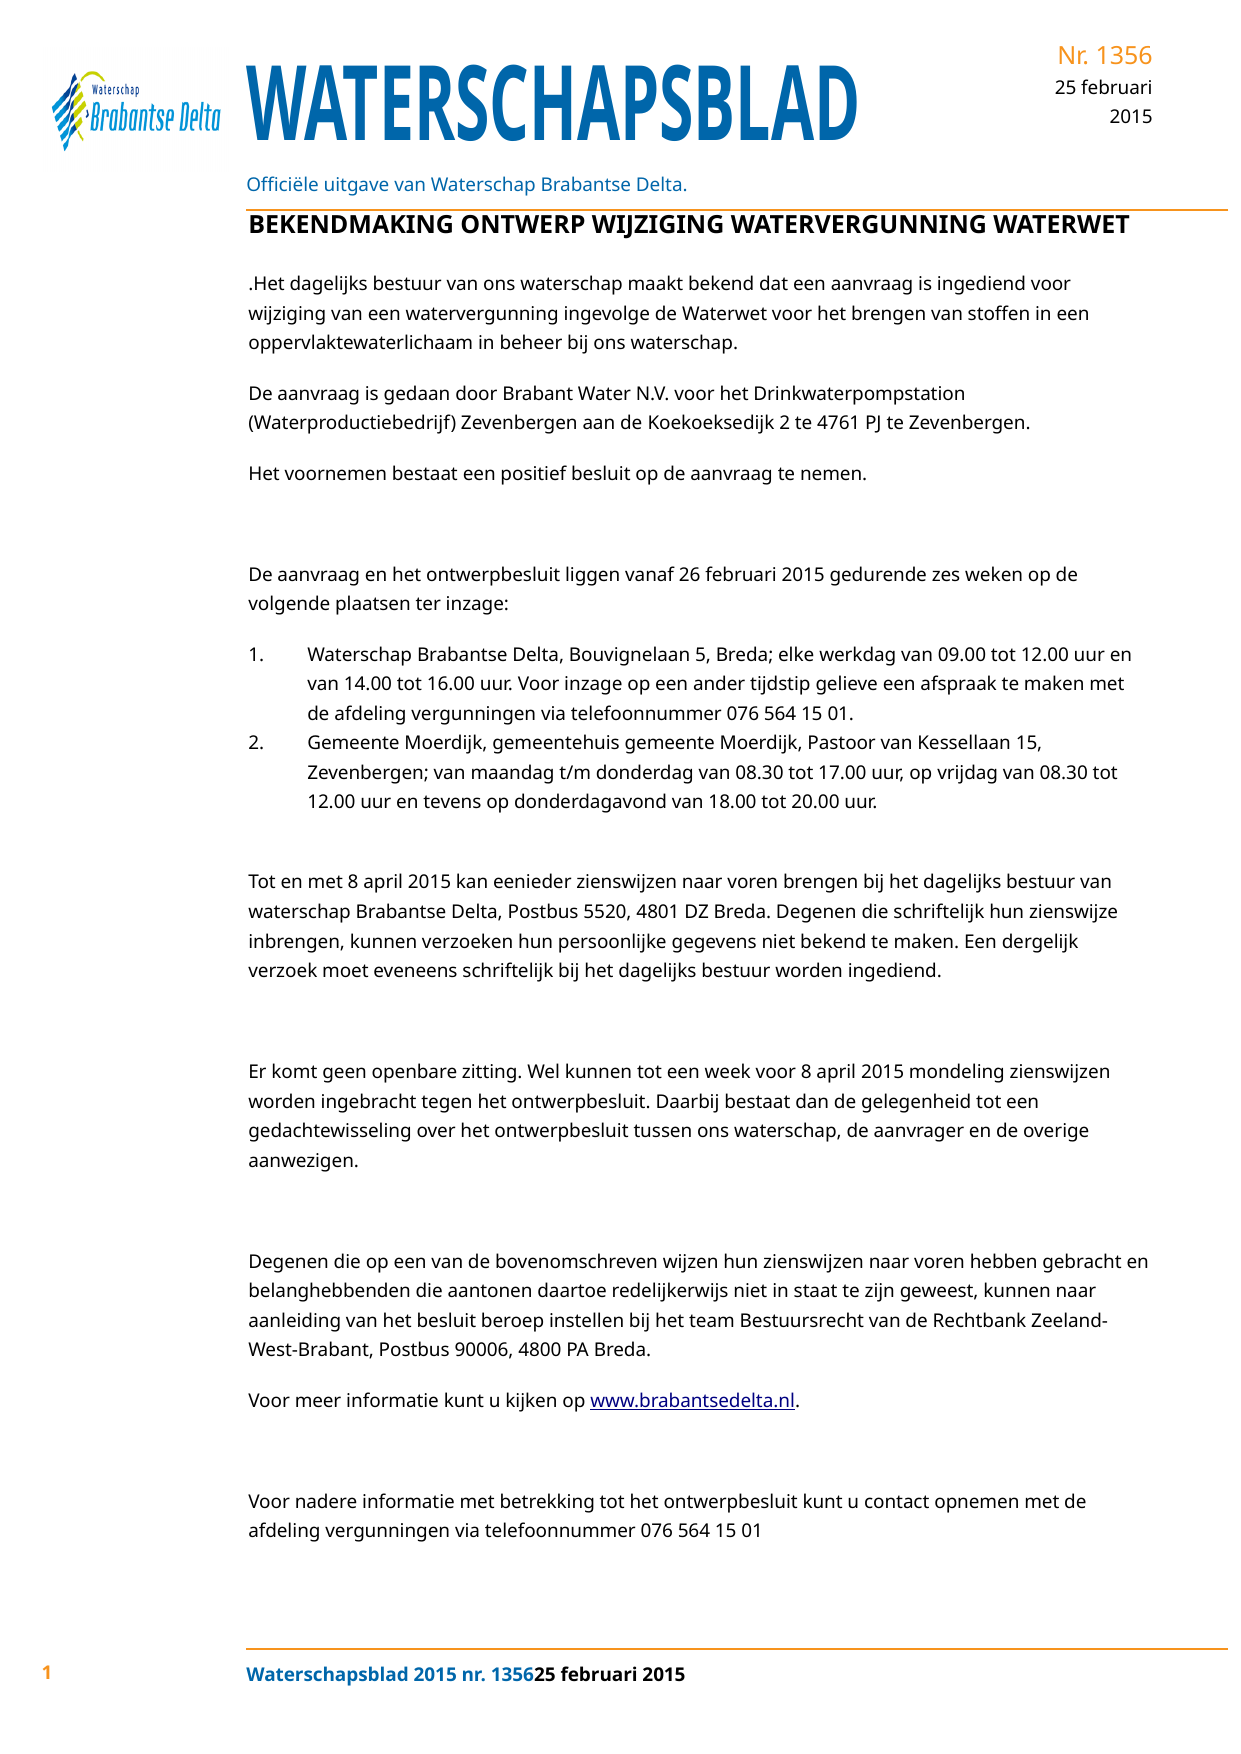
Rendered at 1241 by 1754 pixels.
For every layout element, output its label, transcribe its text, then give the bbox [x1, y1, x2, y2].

text De aanvraag en het ontwerpbesluit liggen vanaf 26 februari 2015 gedurende zes weken op de volgende plaatsen ter inzage: [248, 561, 1152, 616]
text Voor nadere informatie met betrekking tot het ontwerpbesluit kunt u contact opnemen met de afdeling vergunningen via telefoonnummer 076 564 15 01 [248, 1488, 1152, 1543]
text Tot en met 8 april 2015 kan eenieder zienswijzen naar voren brengen bij het dagelijks bestuur van waterschap Brabantse Delta, Postbus 5520, 4801 DZ Breda. Degenen die schriftelijk hun zienswijze inbrengen, kunnen verzoeken hun persoonlijke gegevens niet bekend te maken. Een dergelijk verzoek moet eveneens schriftelijk bij het dagelijks bestuur worden ingediend. [248, 869, 1152, 983]
picture [41, 47, 231, 172]
list Gemeente Moerdijk, gemeentehuis gemeente Moerdijk, Pastoor van Kessellaan 15, Zevenbergen; van maandag t/m donderdag van 08.30 tot 17.00 uur, op vrijdag van 08.30 tot 12.00 uur en tevens op donderdagavond van 18.00 tot 20.00 uur. [248, 729, 1152, 814]
text Het voornemen bestaat een positief besluit op de aanvraag te nemen. [248, 460, 1152, 486]
list Waterschap Brabantse Delta, Bouvignelaan 5, Breda; elke werkdag van 09.00 tot 12.00 uur en van 14.00 tot 16.00 uur. Voor inzage op een ander tijdstip gelieve een afspraak te maken met de afdeling vergunningen via telefoonnummer 076 564 15 01. [248, 641, 1152, 726]
text Degenen die op een van de bovenomschreven wijzen hun zienswijzen naar voren hebben gebracht en belanghebbenden die aantonen daartoe redelijkerwijs niet in staat te zijn geweest, kunnen naar aanleiding van het besluit beroep instellen bij het team Bestuursrecht van de Rechtbank Zeeland-West-Brabant, Postbus 90006, 4800 PA Breda. [248, 1248, 1152, 1362]
text BEKENDMAKING ONTWERP WIJZIGING WATERVERGUNNING WATERWET [248, 211, 1152, 241]
text Er komt geen openbare zitting. Wel kunnen tot een week voor 8 april 2015 mondeling zienswijzen worden ingebracht tegen het ontwerpbesluit. Daarbij bestaat dan de gelegenheid tot een gedachtewisseling over het ontwerpbesluit tussen ons waterschap, de aanvrager en de overige aanwezigen. [248, 1058, 1152, 1173]
text .Het dagelijks bestuur van ons waterschap maakt bekend dat een aanvraag is ingediend voor wijziging van een watervergunning ingevolge de Waterwet voor het brengen van stoffen in een oppervlaktewaterlichaam in beheer bij ons waterschap. [248, 270, 1152, 355]
text De aanvraag is gedaan door Brabant Water N.V. voor het Drinkwaterpompstation (Waterproductiebedrijf) Zevenbergen aan de Koekoeksedijk 2 te 4761 PJ te Zevenbergen. [248, 380, 1152, 435]
text Voor meer informatie kunt u kijken op www.brabantsedelta.nl. [248, 1387, 1152, 1413]
